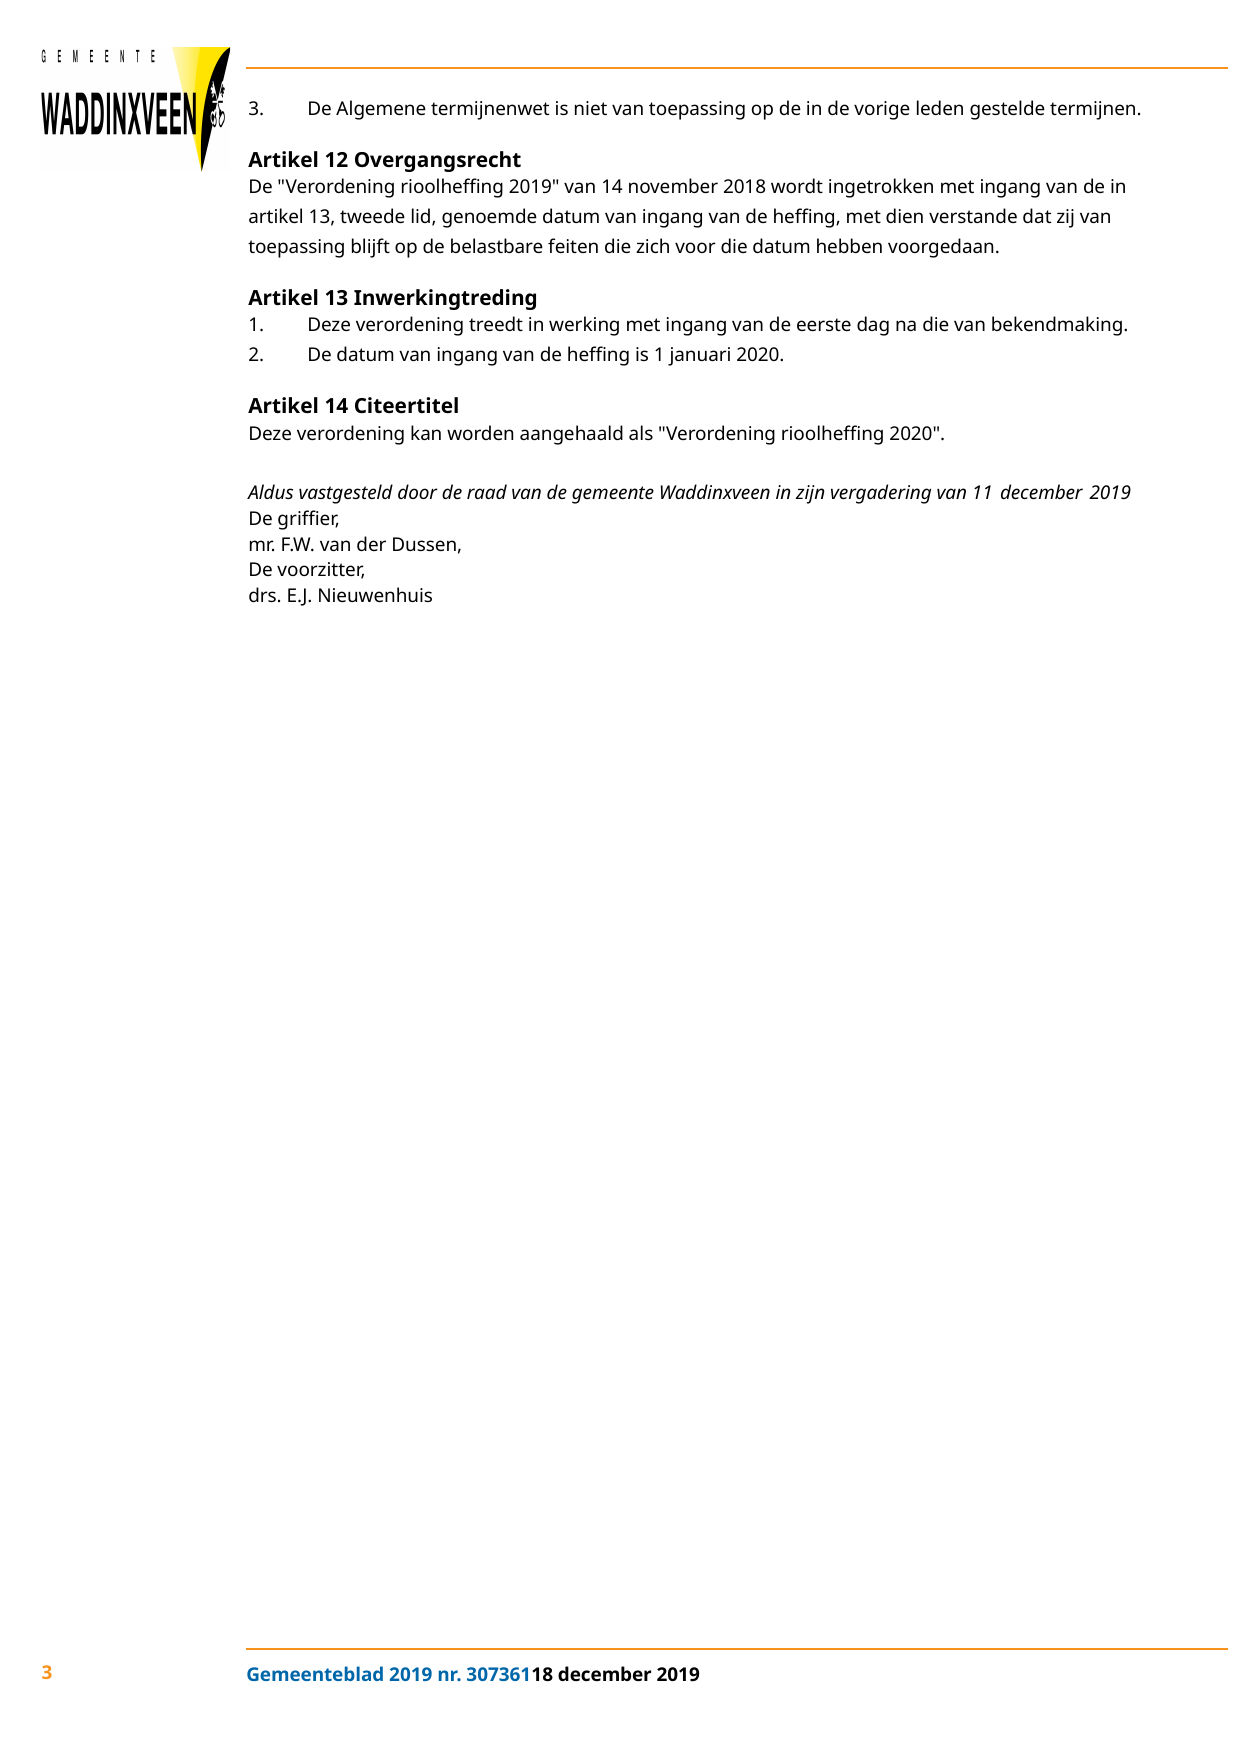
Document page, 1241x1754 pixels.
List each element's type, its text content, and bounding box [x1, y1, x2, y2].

text Deze verordening kan worden aangehaald als "Verordening rioolheffing 2020". [248, 420, 1152, 446]
text Artikel 14 Citeertitel [248, 392, 1152, 420]
text drs. E.J. Nieuwenhuis [248, 582, 1152, 608]
text mr. F.W. van der Dussen, [248, 531, 1152, 556]
list De datum van ingang van de heffing is 1 januari 2020. [248, 341, 1152, 367]
text De voorzitter, [248, 556, 1152, 582]
picture [41, 47, 231, 172]
list De Algemene termijnenwet is niet van toepassing op de in de vorige leden gestelde termijnen. [248, 95, 1152, 121]
text Artikel 12 Overgangsrecht [248, 145, 1152, 174]
text Artikel 13 Inwerkingtreding [248, 283, 1152, 312]
text Aldus vastgesteld door de raad van de gemeente Waddinxveen in zijn vergadering van 11 december 2019 [248, 479, 1152, 505]
text De "Verordening rioolheffing 2019" van 14 november 2018 wordt ingetrokken met ingang van de in artikel 13, tweede lid, genoemde datum van ingang van de heffing, met dien verstande dat zij van toepassing blijft op de belastbare feiten die zich voor die datum hebben voorgedaan. [248, 174, 1152, 258]
list Deze verordening treedt in werking met ingang van de eerste dag na die van bekendmaking. [248, 312, 1152, 337]
text De griffier, [248, 505, 1152, 531]
